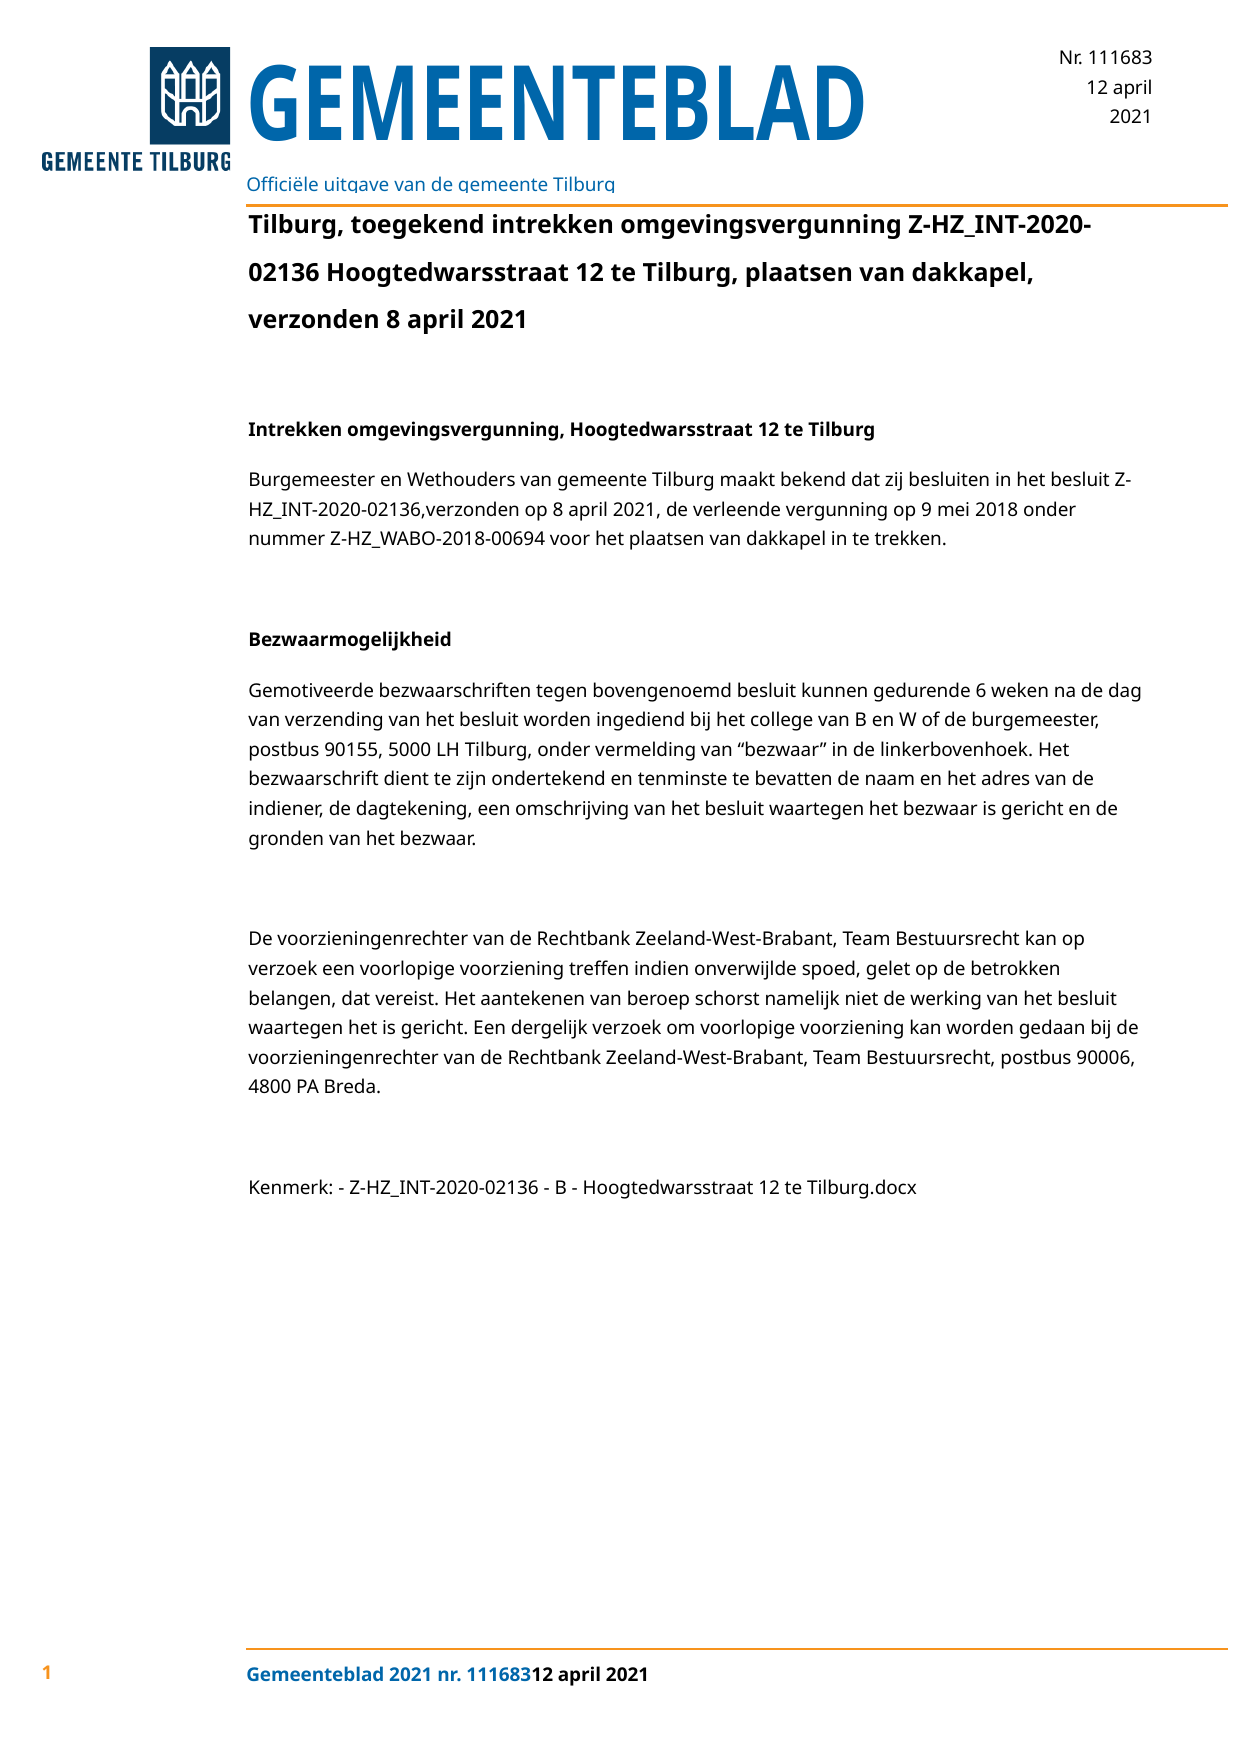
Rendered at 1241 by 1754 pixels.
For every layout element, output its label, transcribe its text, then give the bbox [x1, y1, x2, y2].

text Burgemeester en Wethouders van gemeente Tilburg maakt bekend dat zij besluiten in het besluit Z-HZ_INT-2020-02136,verzonden op 8 april 2021, de verleende vergunning op 9 mei 2018 onder nummer Z-HZ_WABO-2018-00694 voor het plaatsen van dakkapel in te trekken. [248, 466, 1152, 551]
text Kenmerk: - Z-HZ_INT-2020-02136 - B - Hoogtedwarsstraat 12 te Tilburg.docx [248, 1174, 1152, 1200]
text De voorzieningenrechter van de Rechtbank Zeeland-West-Brabant, Team Bestuursrecht kan op verzoek een voorlopige voorziening treffen indien onverwijlde spoed, gelet op de betrokken belangen, dat vereist. Het aantekenen van beroep schorst namelijk niet de werking van het besluit waartegen het is gericht. Een dergelijk verzoek om voorlopige voorziening kan worden gedaan bij de voorzieningenrechter van de Rechtbank Zeeland-West-Brabant, Team Bestuursrecht, postbus 90006, 4800 PA Breda. [248, 926, 1152, 1099]
text Gemotiveerde bezwaarschriften tegen bovengenoemd besluit kunnen gedurende 6 weken na de dag van verzending van het besluit worden ingediend bij het college van B en W of de burgemeester, postbus 90155, 5000 LH Tilburg, onder vermelding van “bezwaar” in de linkerbovenhoek. Het bezwaarschrift dient te zijn ondertekend en tenminste te bevatten de naam en het adres van de indiener, de dagtekening, een omschrijving van het besluit waartegen het bezwaar is gericht en de gronden van het bezwaar. [248, 677, 1152, 850]
text Tilburg, toegekend intrekken omgevingsvergunning Z-HZ_INT-2020-02136 Hoogtedwarsstraat 12 te Tilburg, plaatsen van dakkapel, verzonden 8 april 2021 [248, 207, 1152, 336]
text Bezwaarmogelijkheid [248, 626, 1152, 652]
picture [41, 47, 231, 172]
text Intrekken omgevingsvergunning, Hoogtedwarsstraat 12 te Tilburg [248, 416, 1152, 442]
